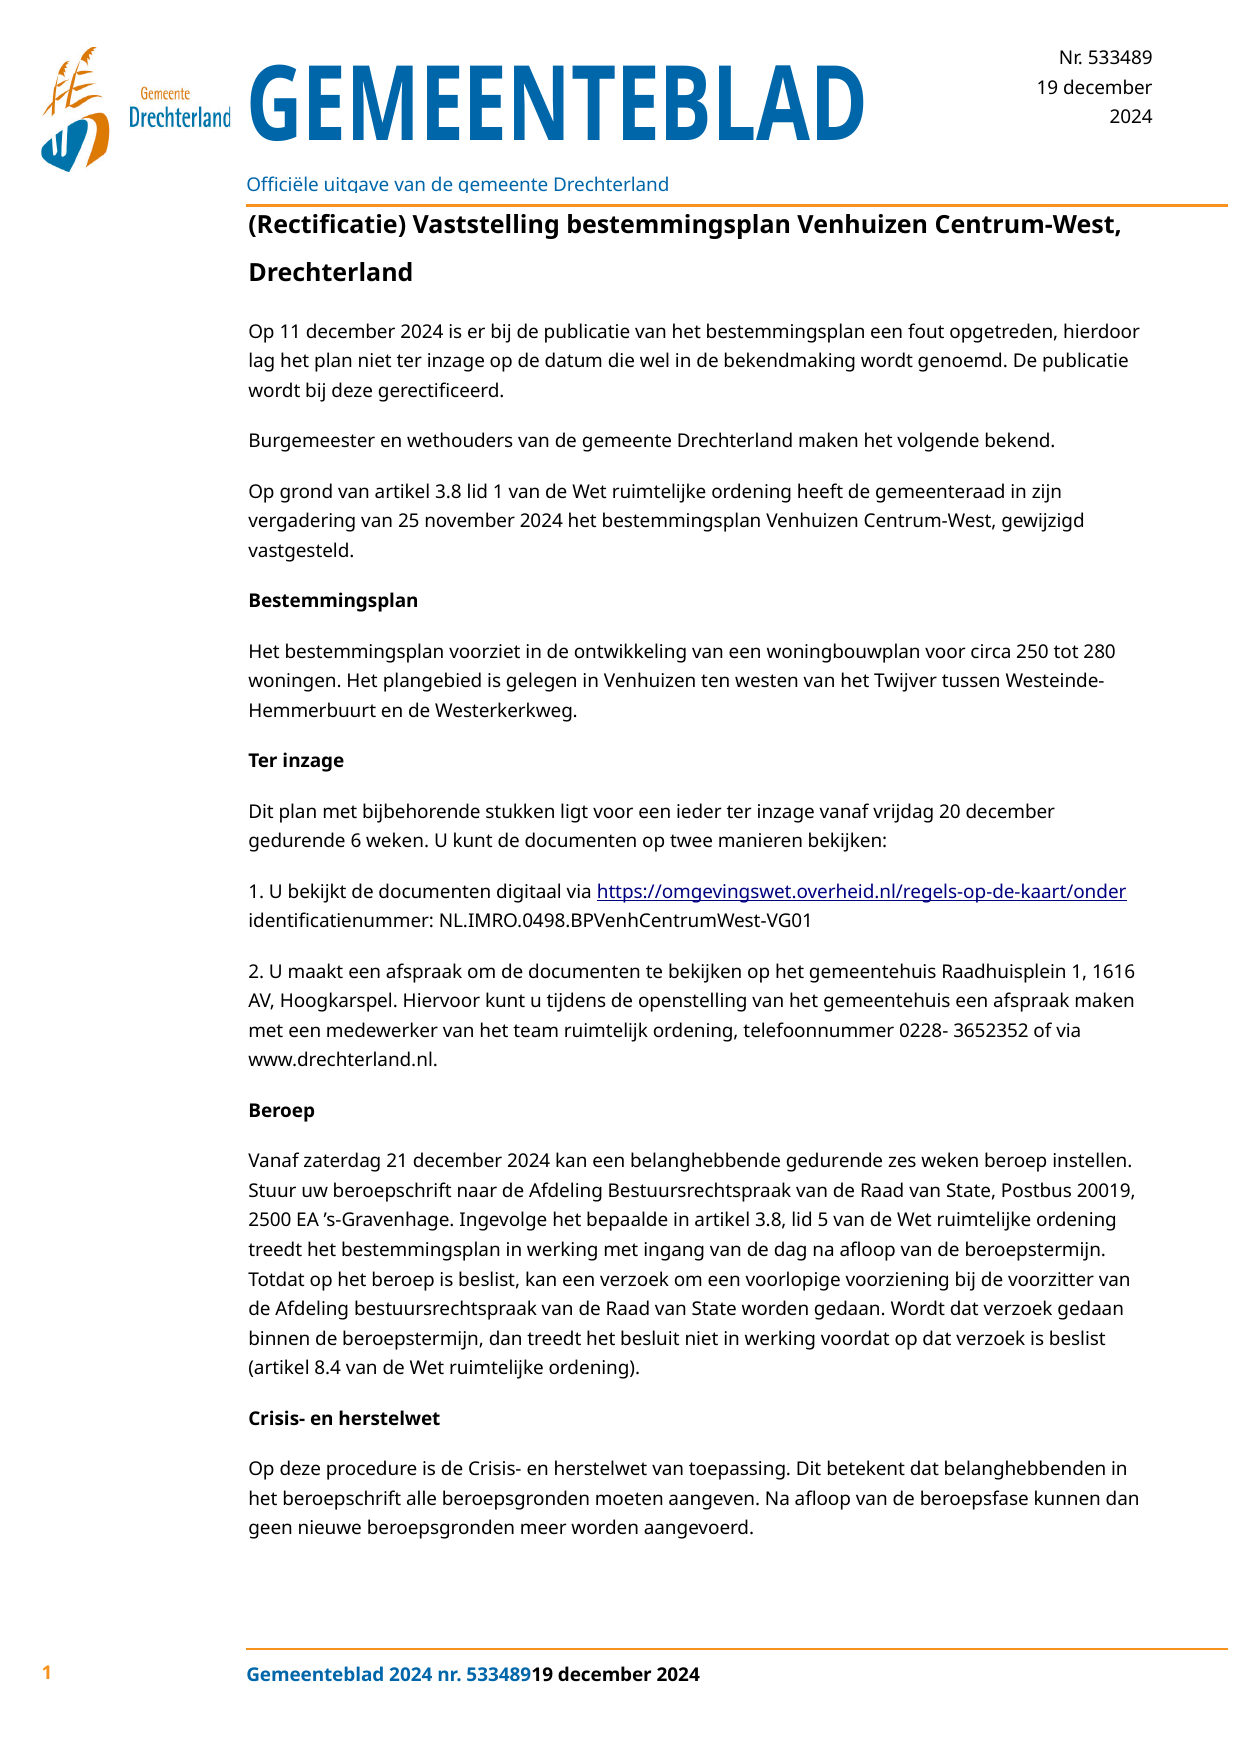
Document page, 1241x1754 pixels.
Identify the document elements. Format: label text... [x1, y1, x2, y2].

text Ter inzage [248, 747, 1152, 773]
text (Rectificatie) Vaststelling bestemmingsplan Venhuizen Centrum-West, Drechterland [248, 207, 1152, 288]
text Het bestemmingsplan voorziet in de ontwikkeling van een woningbouwplan voor circa 250 tot 280 woningen. Het plangebied is gelegen in Venhuizen ten westen van het Twijver tussen Westeinde-Hemmerbuurt en de Westerkerkweg. [248, 638, 1152, 723]
text Op grond van artikel 3.8 lid 1 van de Wet ruimtelijke ordening heeft de gemeenteraad in zijn vergadering van 25 november 2024 het bestemmingsplan Venhuizen Centrum-West, gewijzigd vastgesteld. [248, 478, 1152, 563]
text Beroep [248, 1097, 1152, 1123]
picture [226, 115, 231, 124]
picture [41, 47, 231, 172]
text Op 11 december 2024 is er bij de publicatie van het bestemmingsplan een fout opgetreden, hierdoor lag het plan niet ter inzage op de datum die wel in de bekendmaking wordt genoemd. De publicatie wordt bij deze gerectificeerd. [248, 318, 1152, 403]
text Crisis- en herstelwet [248, 1405, 1152, 1431]
text 2. U maakt een afspraak om de documenten te bekijken op het gemeentehuis Raadhuisplein 1, 1616 AV, Hoogkarspel. Hiervoor kunt u tijdens de openstelling van het gemeentehuis een afspraak maken met een medewerker van het team ruimtelijk ordening, telefoonnummer 0228- 3652352 of via www.drechterland.nl. [248, 958, 1152, 1072]
text Burgemeester en wethouders van de gemeente Drechterland maken het volgende bekend. [248, 427, 1152, 453]
text Op deze procedure is de Crisis- en herstelwet van toepassing. Dit betekent dat belanghebbenden in het beroepschrift alle beroepsgronden moeten aangeven. Na afloop van de beroepsfase kunnen dan geen nieuwe beroepsgronden meer worden aangevoerd. [248, 1455, 1152, 1540]
text 1. U bekijkt de documenten digitaal via https://omgevingswet.overheid.nl/regels-op-de-kaart/onder identificatienummer: NL.IMRO.0498.BPVenhCentrumWest-VG01 [248, 878, 1152, 933]
text Dit plan met bijbehorende stukken ligt voor een ieder ter inzage vanaf vrijdag 20 december gedurende 6 weken. U kunt de documenten op twee manieren bekijken: [248, 798, 1152, 853]
picture [41, 158, 64, 172]
text Bestemmingsplan [248, 587, 1152, 613]
text Vanaf zaterdag 21 december 2024 kan een belanghebbende gedurende zes weken beroep instellen. Stuur uw beroepschrift naar de Afdeling Bestuursrechtspraak van de Raad van State, Postbus 20019, 2500 EA ’s-Gravenhage. Ingevolge het bepaalde in artikel 3.8, lid 5 van de Wet ruimtelijke ordening treedt het bestemmingsplan in werking met ingang van de dag na afloop van de beroepstermijn. Totdat op het beroep is beslist, kan een verzoek om een voorlopige voorziening bij de voorzitter van de Afdeling bestuursrechtspraak van de Raad van State worden gedaan. Wordt dat verzoek gedaan binnen de beroepstermijn, dan treedt het besluit niet in werking voordat op dat verzoek is beslist (artikel 8.4 van de Wet ruimtelijke ordening). [248, 1147, 1152, 1380]
